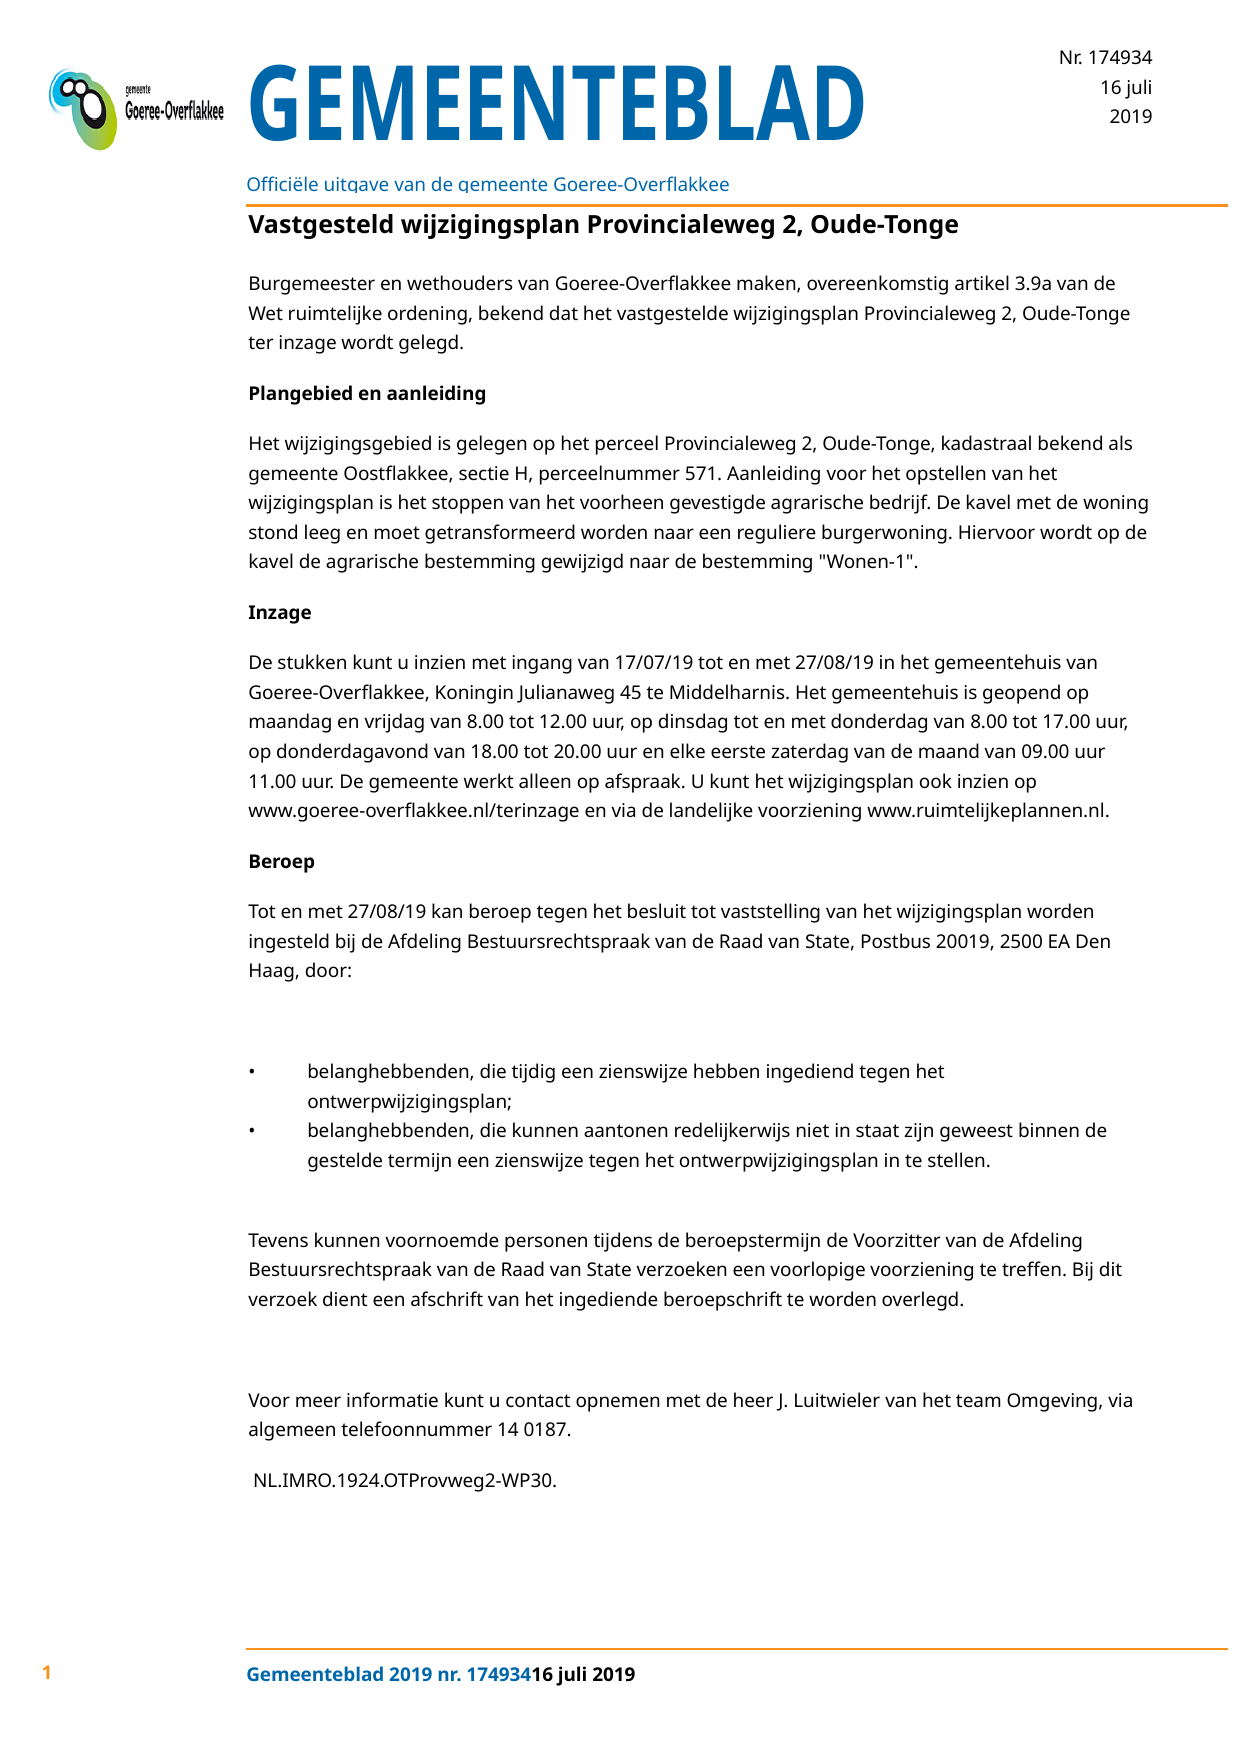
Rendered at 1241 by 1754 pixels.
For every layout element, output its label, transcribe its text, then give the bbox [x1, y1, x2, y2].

text Burgemeester en wethouders van Goeree-Overflakkee maken, overeenkomstig artikel 3.9a van de Wet ruimtelijke ordening, bekend dat het vastgestelde wijzigingsplan Provincialeweg 2, Oude-Tonge ter inzage wordt gelegd. [248, 270, 1152, 355]
picture [41, 47, 231, 172]
text NL.IMRO.1924.OTProvweg2-WP30. [248, 1467, 1152, 1493]
text Het wijzigingsgebied is gelegen op het perceel Provincialeweg 2, Oude-Tonge, kadastraal bekend als gemeente Oostflakkee, sectie H, perceelnummer 571. Aanleiding voor het opstellen van het wijzigingsplan is het stoppen van het voorheen gevestigde agrarische bedrijf. De kavel met de woning stond leeg en moet getransformeerd worden naar een reguliere burgerwoning. Hiervoor wordt op de kavel de agrarische bestemming gewijzigd naar de bestemming "Wonen-1". [248, 430, 1152, 574]
list belanghebbenden, die tijdig een zienswijze hebben ingediend tegen het ontwerpwijzigingsplan; [248, 1058, 1152, 1113]
list belanghebbenden, die kunnen aantonen redelijkerwijs niet in staat zijn geweest binnen de gestelde termijn een zienswijze tegen het ontwerpwijzigingsplan in te stellen. [248, 1117, 1152, 1173]
text Tot en met 27/08/19 kan beroep tegen het besluit tot vaststelling van het wijzigingsplan worden ingesteld bij de Afdeling Bestuursrechtspraak van de Raad van State, Postbus 20019, 2500 EA Den Haag, door: [248, 898, 1152, 983]
text Tevens kunnen voornoemde personen tijdens de beroepstermijn de Voorzitter van de Afdeling Bestuursrechtspraak van de Raad van State verzoeken een voorlopige voorziening te treffen. Bij dit verzoek dient een afschrift van het ingediende beroepschrift te worden overlegd. [248, 1227, 1152, 1312]
text Plangebied en aanleiding [248, 380, 1152, 406]
text Vastgesteld wijzigingsplan Provincialeweg 2, Oude-Tonge [248, 207, 1152, 241]
text Inzage [248, 599, 1152, 625]
text Voor meer informatie kunt u contact opnemen met de heer J. Luitwieler van het team Omgeving, via algemeen telefoonnummer 14 0187. [248, 1387, 1152, 1442]
text Beroep [248, 848, 1152, 873]
text De stukken kunt u inzien met ingang van 17/07/19 tot en met 27/08/19 in het gemeentehuis van Goeree-Overflakkee, Koningin Julianaweg 45 te Middelharnis. Het gemeentehuis is geopend op maandag en vrijdag van 8.00 tot 12.00 uur, op dinsdag tot en met donderdag van 8.00 tot 17.00 uur, op donderdagavond van 18.00 tot 20.00 uur en elke eerste zaterdag van de maand van 09.00 uur 11.00 uur. De gemeente werkt alleen op afspraak. U kunt het wijzigingsplan ook inzien op www.goeree-overflakkee.nl/terinzage en via de landelijke voorziening www.ruimtelijkeplannen.nl. [248, 649, 1152, 823]
